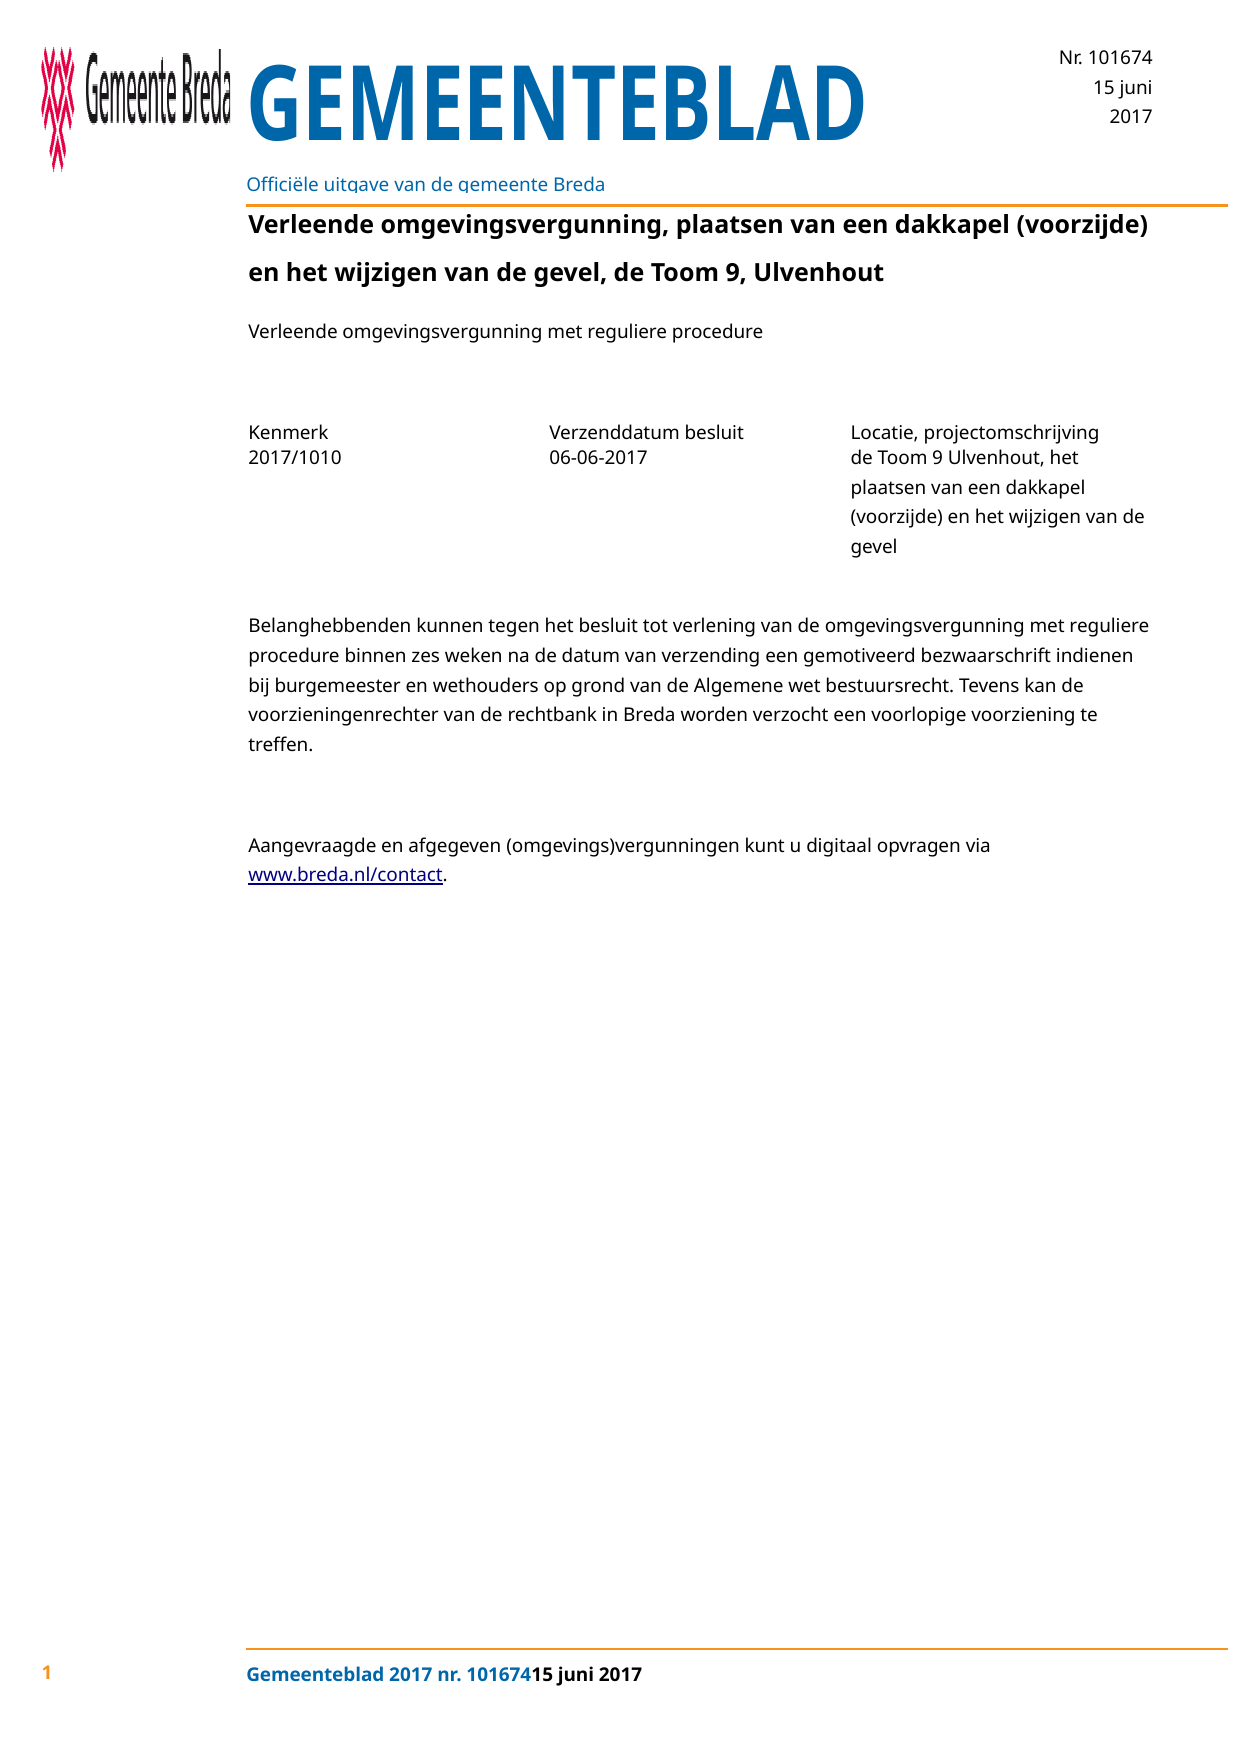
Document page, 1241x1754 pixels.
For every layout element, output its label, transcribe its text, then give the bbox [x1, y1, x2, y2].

text Aangevraagde en afgegeven (omgevings)vergunningen kunt u digitaal opvragen via www.breda.nl/contact. [248, 832, 1152, 887]
table_header Verzenddatum besluit [549, 419, 850, 444]
text Belanghebbenden kunnen tegen het besluit tot verlening van de omgevingsvergunning met reguliere procedure binnen zes weken na de datum van verzending een gemotiveerd bezwaarschrift indienen bij burgemeester en wethouders op grond van de Algemene wet bestuursrecht. Tevens kan de voorzieningenrechter van de rechtbank in Breda worden verzocht een voorlopige voorziening te treffen. [248, 613, 1152, 757]
table_cell 2017/1010 [248, 445, 549, 559]
table_header Kenmerk [248, 419, 549, 444]
picture [41, 47, 231, 172]
text Verleende omgevingsvergunning, plaatsen van een dakkapel (voorzijde) en het wijzigen van de gevel, de Toom 9, Ulvenhout [248, 207, 1152, 288]
table_cell de Toom 9 Ulvenhout, het plaatsen van een dakkapel (voorzijde) en het wijzigen van de gevel [850, 445, 1152, 559]
table_header Locatie, projectomschrijving [850, 419, 1152, 444]
text Verleende omgevingsvergunning met reguliere procedure [248, 318, 1152, 344]
table_cell 06-06-2017 [549, 445, 850, 559]
